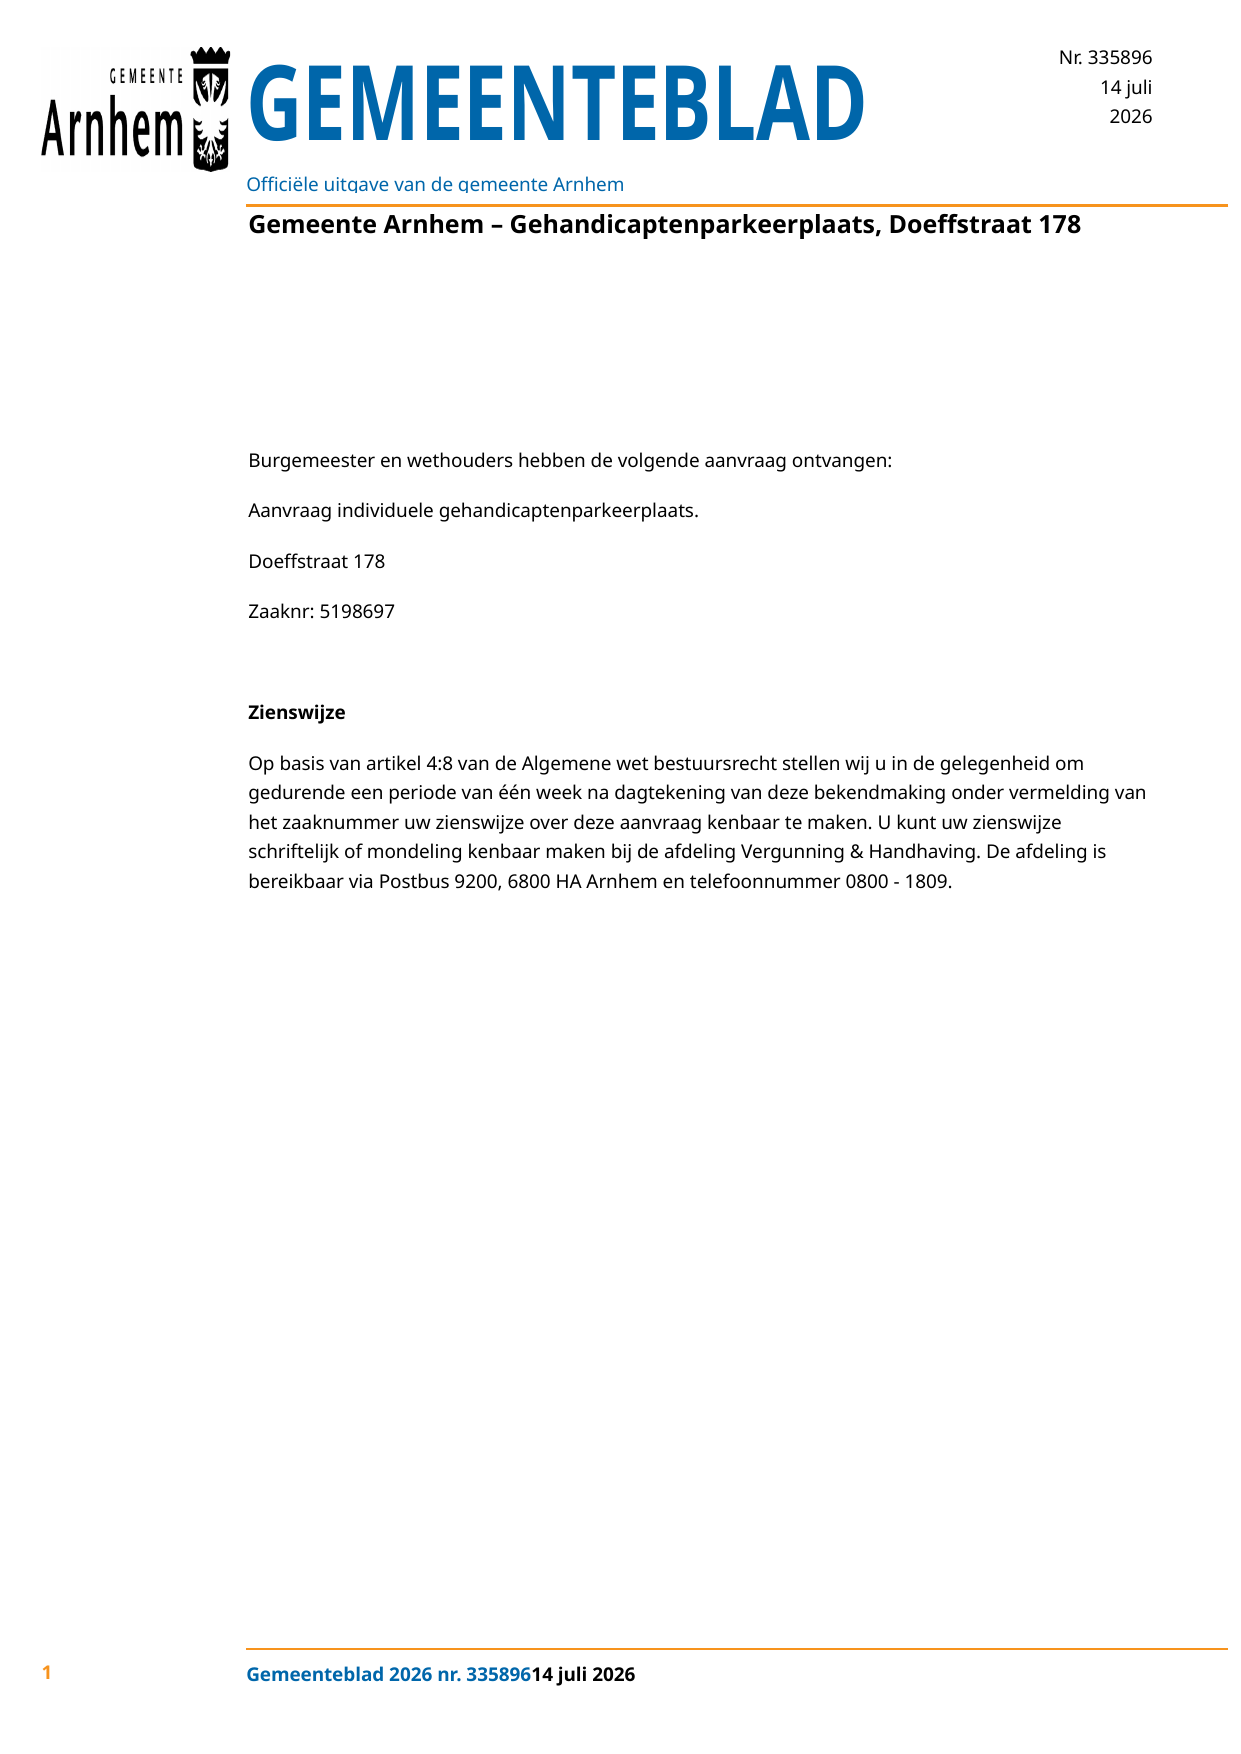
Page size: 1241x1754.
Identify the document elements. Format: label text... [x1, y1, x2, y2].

text Doeffstraat 178 [248, 548, 1152, 574]
text Zienswijze [248, 699, 1152, 725]
text Burgemeester en wethouders hebben de volgende aanvraag ontvangen: [248, 447, 1152, 473]
text Aanvraag individuele gehandicaptenparkeerplaats. [248, 498, 1152, 523]
text Op basis van artikel 4:8 van de Algemene wet bestuursrecht stellen wij u in de gelegenheid om gedurende een periode van één week na dagtekening van deze bekendmaking onder vermelding van het zaaknummer uw zienswijze over deze aanvraag kenbaar te maken. U kunt uw zienswijze schriftelijk of mondeling kenbaar maken bij de afdeling Vergunning & Handhaving. De afdeling is bereikbaar via Postbus 9200, 6800 HA Arnhem en telefoonnummer 0800 - 1809. [248, 750, 1152, 894]
picture [41, 47, 231, 172]
text Zaaknr: 5198697 [248, 598, 1152, 624]
text Gemeente Arnhem – Gehandicaptenparkeerplaats, Doeffstraat 178 [248, 207, 1152, 241]
